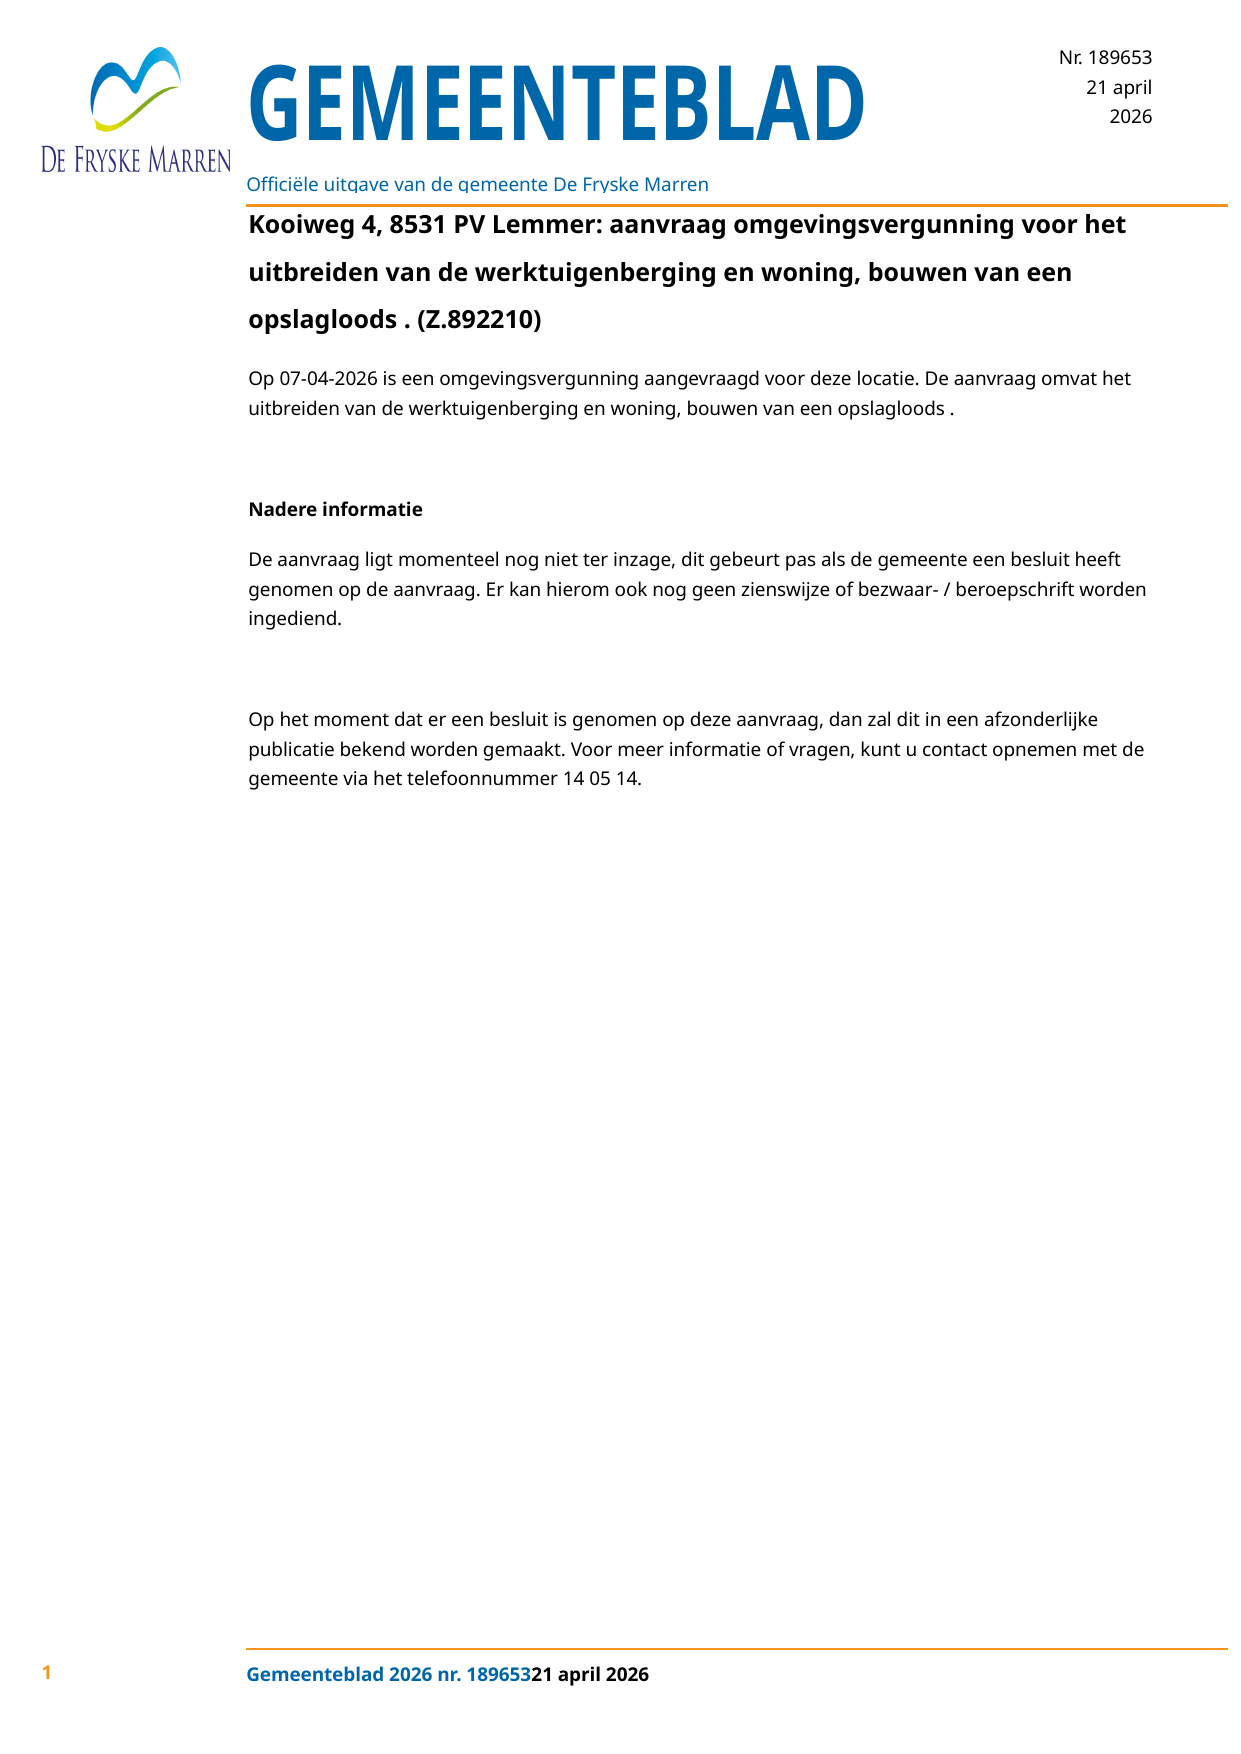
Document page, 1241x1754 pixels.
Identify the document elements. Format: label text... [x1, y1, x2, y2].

text Op het moment dat er een besluit is genomen op deze aanvraag, dan zal dit in een afzonderlijke publicatie bekend worden gemaakt. Voor meer informatie of vragen, kunt u contact opnemen met de gemeente via het telefoonnummer 14 05 14. [248, 706, 1152, 791]
picture [41, 47, 231, 172]
text Kooiweg 4, 8531 PV Lemmer: aanvraag omgevingsvergunning voor het uitbreiden van de werktuigenberging en woning, bouwen van een opslagloods . (Z.892210) [248, 207, 1152, 336]
text Op 07-04-2026 is een omgevingsvergunning aangevraagd voor deze locatie. De aanvraag omvat het uitbreiden van de werktuigenberging en woning, bouwen van een opslagloods . [248, 366, 1152, 421]
text Nadere informatie [248, 496, 1152, 522]
text De aanvraag ligt momenteel nog niet ter inzage, dit gebeurt pas als de gemeente een besluit heeft genomen op de aanvraag. Er kan hierom ook nog geen zienswijze of bezwaar- / beroepschrift worden ingediend. [248, 546, 1152, 631]
